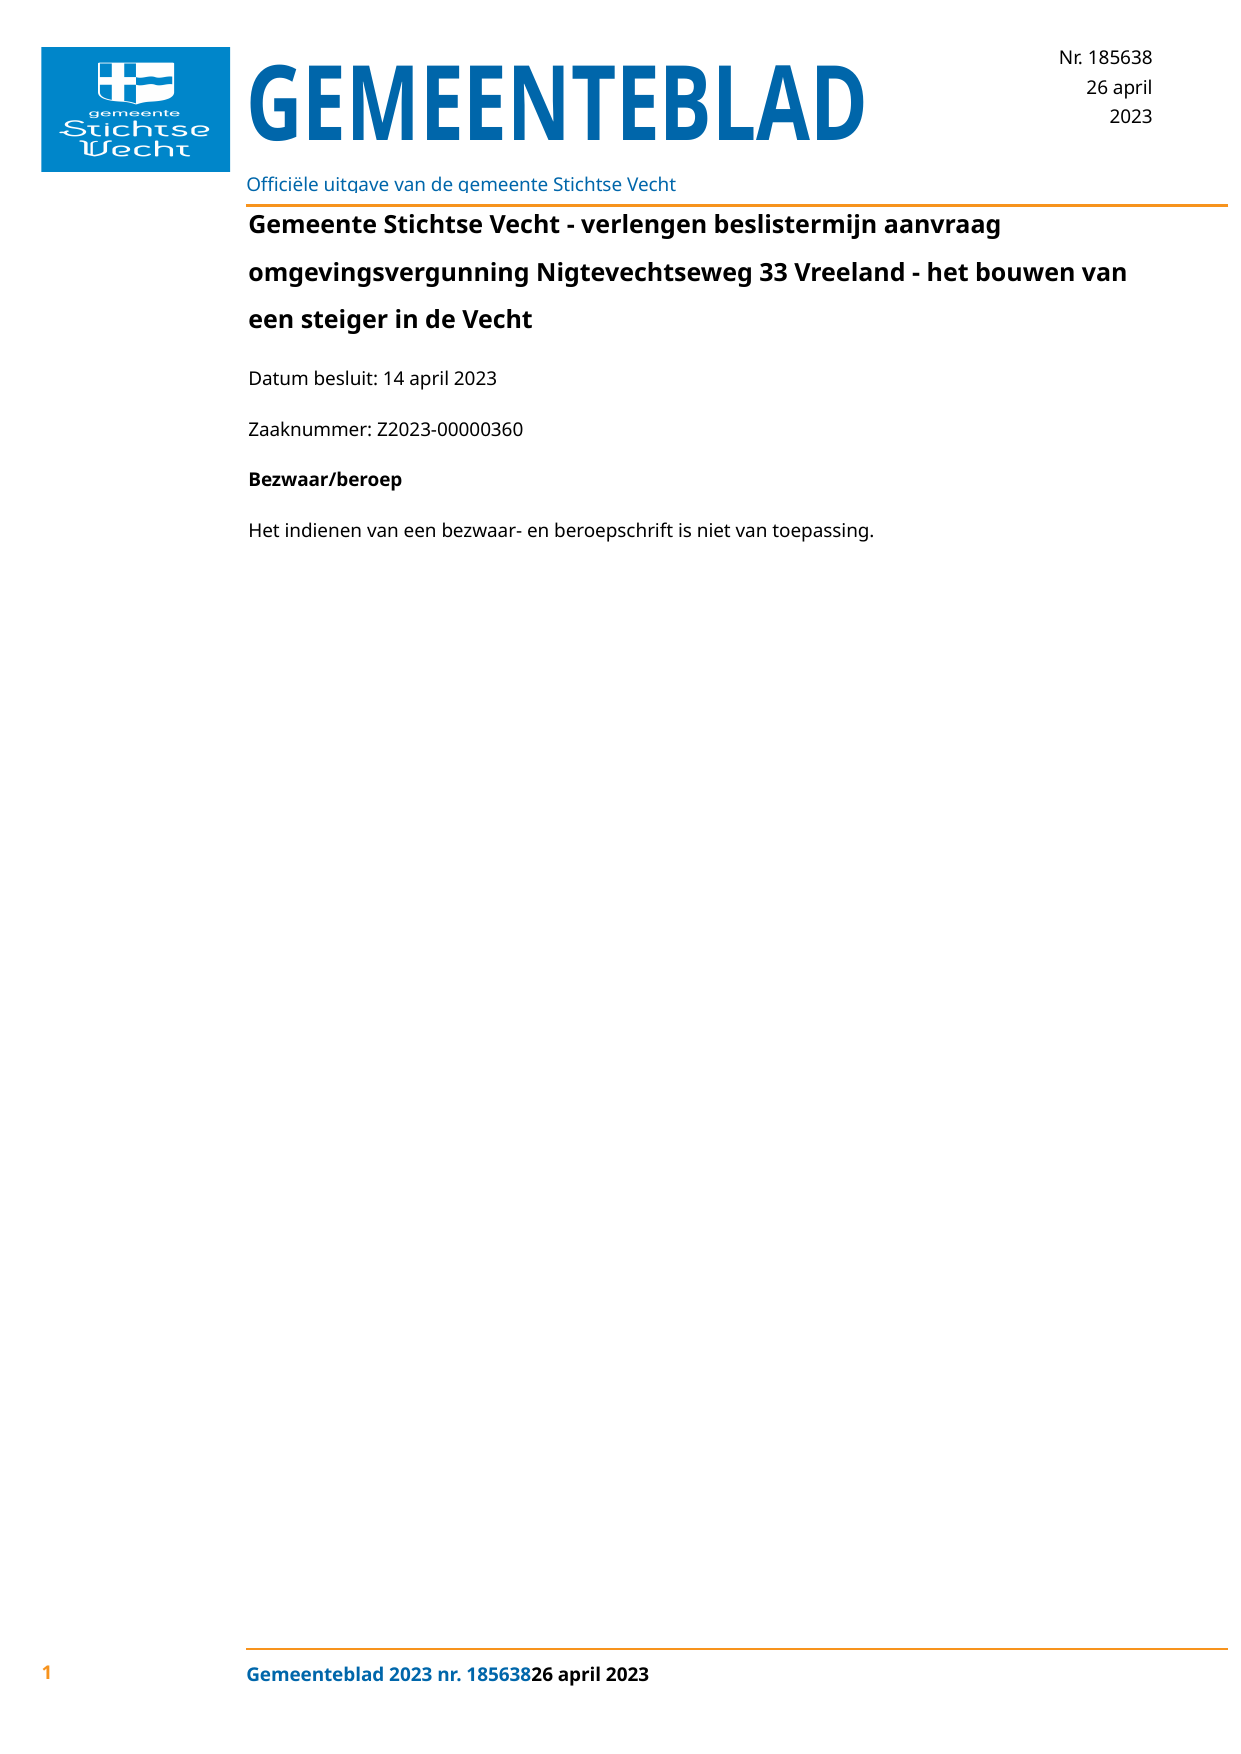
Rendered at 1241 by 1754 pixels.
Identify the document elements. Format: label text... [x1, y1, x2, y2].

picture [137, 63, 174, 103]
text Datum besluit: 14 april 2023 [248, 366, 1152, 391]
picture [99, 63, 135, 101]
text Bezwaar/beroep [248, 466, 1152, 492]
text Het indienen van een bezwaar- en beroepschrift is niet van toepassing. [248, 517, 1152, 542]
text Zaaknummer: Z2023-00000360 [248, 416, 1152, 442]
text Gemeente Stichtse Vecht - verlengen beslistermijn aanvraag omgevingsvergunning Nigtevechtseweg 33 Vreeland - het bouwen van een steiger in de Vecht [248, 207, 1152, 336]
